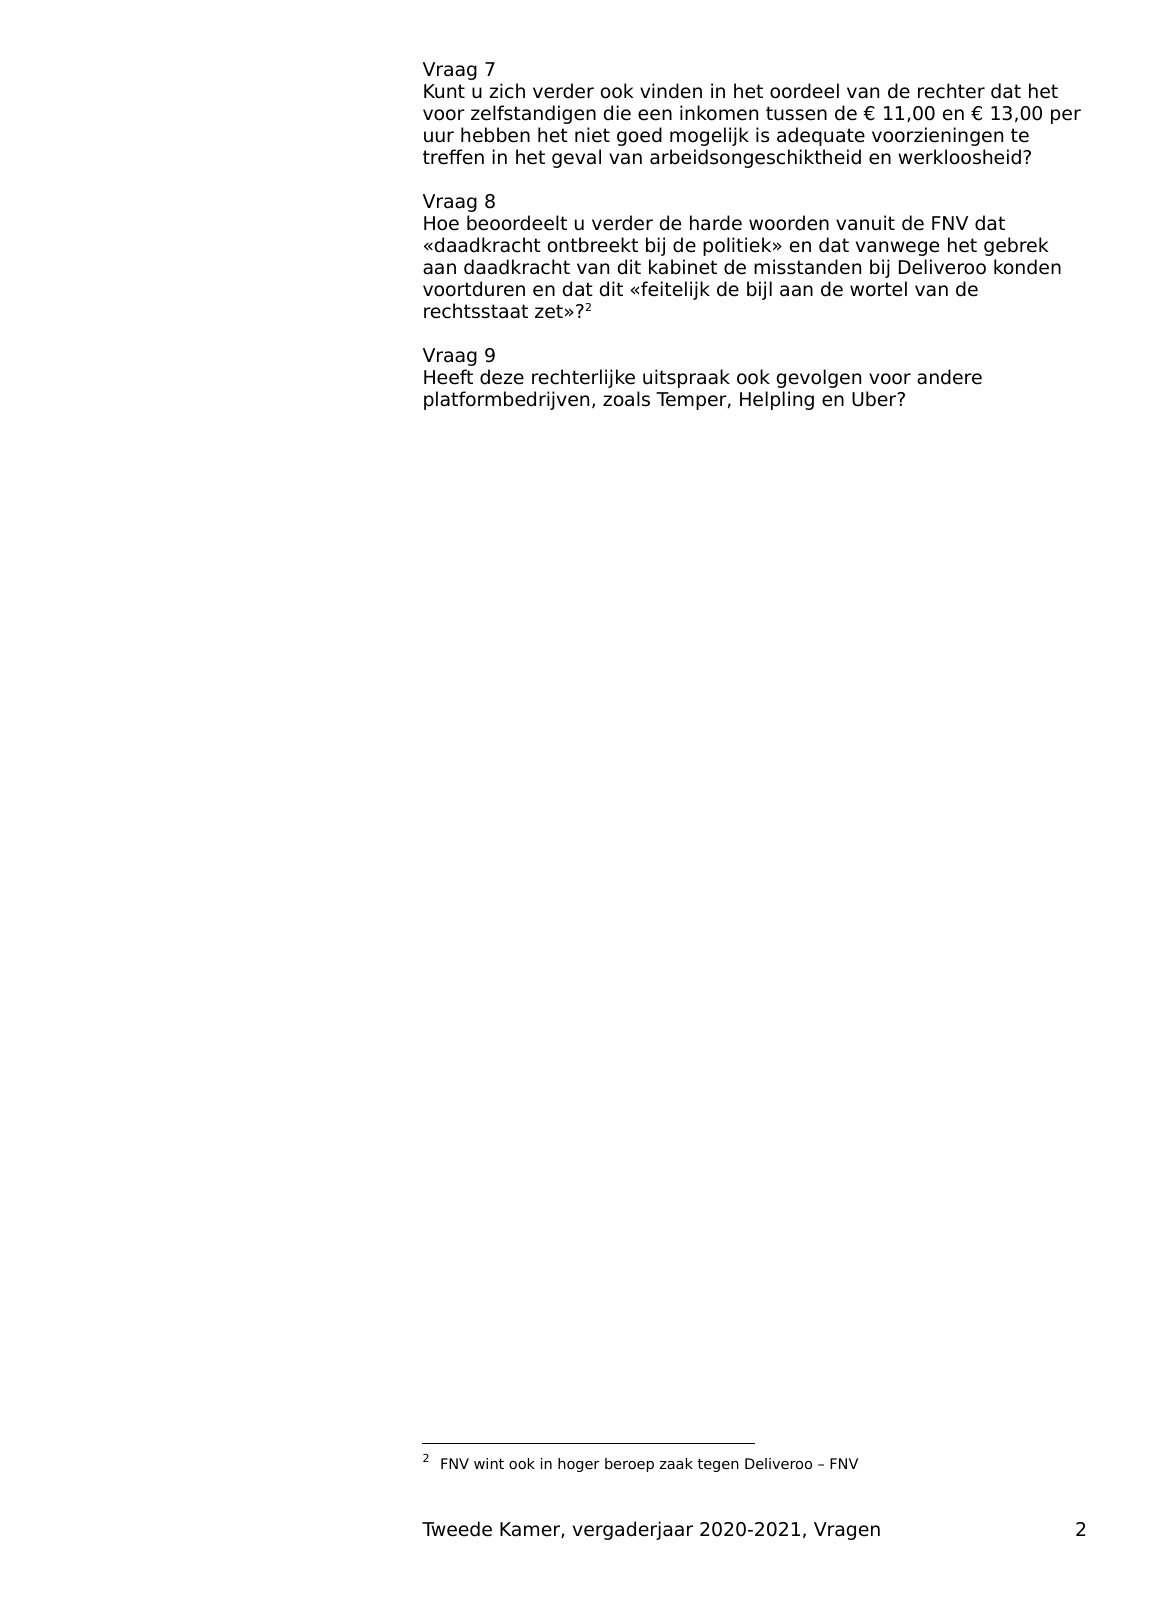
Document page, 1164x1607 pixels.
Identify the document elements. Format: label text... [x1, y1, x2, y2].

text Vraag 7 [422, 59, 1087, 81]
text Vraag 9 [422, 345, 1087, 367]
text Heeft deze rechterlijke uitspraak ook gevolgen voor andere platformbedrijven, zoals Temper, Helpling en Uber? [422, 367, 1087, 411]
text Vraag 8 [422, 191, 1087, 213]
text FNV wint ook in hoger beroep zaak tegen Deliveroo – FNV [422, 1452, 1087, 1474]
text Hoe beoordeelt u verder de harde woorden vanuit de FNV dat «daadkracht ontbreekt bij de politiek» en dat vanwege het gebrek aan daadkracht van dit kabinet de misstanden bij Deliveroo konden voortduren en dat dit «feitelijk de bijl aan de wortel van de rechtsstaat zet»? [422, 213, 1087, 323]
text Kunt u zich verder ook vinden in het oordeel van de rechter dat het voor zelfstandigen die een inkomen tussen de € 11,00 en € 13,00 per uur hebben het niet goed mogelijk is adequate voorzieningen te treffen in het geval van arbeidsongeschiktheid en werkloosheid? [422, 81, 1087, 169]
